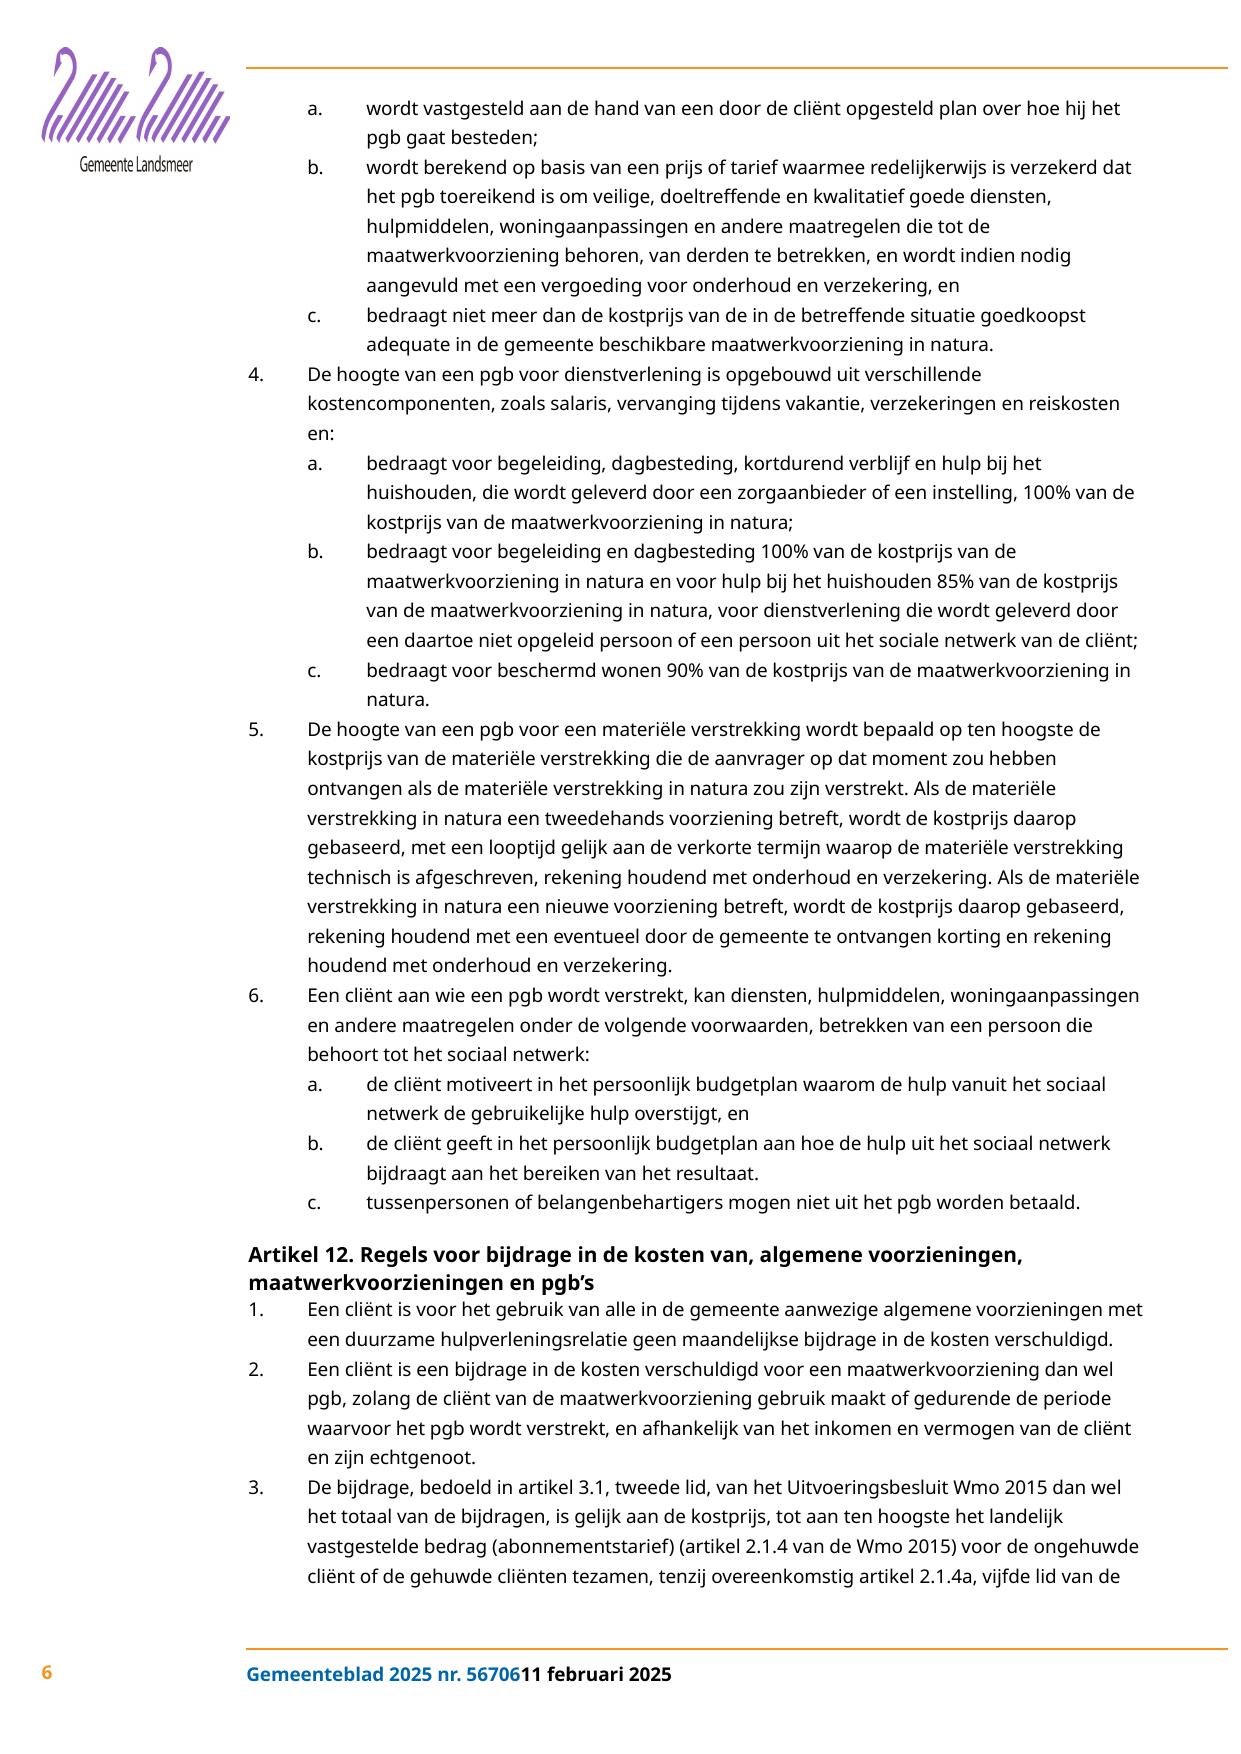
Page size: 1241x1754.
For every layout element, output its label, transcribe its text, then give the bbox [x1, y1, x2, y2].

text Artikel 12. Regels voor bijdrage in de kosten van, algemene voorzieningen, maatwerkvoorzieningen en pgb’s [248, 1240, 1152, 1297]
picture [41, 47, 231, 172]
list bedraagt voor begeleiding en dagbesteding 100% van de kostprijs van de maatwerkvoorziening in natura en voor hulp bij het huishouden 85% van de kostprijs van de maatwerkvoorziening in natura, voor dienstverlening die wordt geleverd door een daartoe niet opgeleid persoon of een persoon uit het sociale netwerk van de cliënt; [307, 538, 1152, 653]
list wordt vastgesteld aan de hand van een door de cliënt opgesteld plan over hoe hij het pgb gaat besteden; [307, 95, 1152, 150]
list de cliënt geeft in het persoonlijk budgetplan aan hoe de hulp uit het sociaal netwerk bijdraagt aan het bereiken van het resultaat. [307, 1130, 1152, 1186]
list Een cliënt is voor het gebruik van alle in de gemeente aanwezige algemene voorzieningen met een duurzame hulpverleningsrelatie geen maandelijkse bijdrage in de kosten verschuldigd. [248, 1297, 1152, 1352]
list bedraagt voor beschermd wonen 90% van de kostprijs van de maatwerkvoorziening in natura. [307, 657, 1152, 712]
list De hoogte van een pgb voor dienstverlening is opgebouwd uit verschillende kostencomponenten, zoals salaris, vervanging tijdens vakantie, verzekeringen en reiskosten en: [248, 361, 1152, 446]
list de cliënt motiveert in het persoonlijk budgetplan waarom de hulp vanuit het sociaal netwerk de gebruikelijke hulp overstijgt, en [307, 1071, 1152, 1126]
list Een cliënt is een bijdrage in de kosten verschuldigd voor een maatwerkvoorziening dan wel pgb, zolang de cliënt van de maatwerkvoorziening gebruik maakt of gedurende de periode waarvoor het pgb wordt verstrekt, en afhankelijk van het inkomen en vermogen van de cliënt en zijn echtgenoot. [248, 1356, 1152, 1470]
list De bijdrage, bedoeld in artikel 3.1, tweede lid, van het Uitvoeringsbesluit Wmo 2015 dan wel het totaal van de bijdragen, is gelijk aan de kostprijs, tot aan ten hoogste het landelijk vastgestelde bedrag (abonnementstarief) (artikel 2.1.4 van de Wmo 2015) voor de ongehuwde cliënt of de gehuwde cliënten tezamen, tenzij overeenkomstig artikel 2.1.4a, vijfde lid van de [248, 1474, 1152, 1589]
list bedraagt niet meer dan de kostprijs van de in de betreffende situatie goedkoopst adequate in de gemeente beschikbare maatwerkvoorziening in natura. [307, 302, 1152, 357]
list bedraagt voor begeleiding, dagbesteding, kortdurend verblijf en hulp bij het huishouden, die wordt geleverd door een zorgaanbieder of een instelling, 100% van de kostprijs van de maatwerkvoorziening in natura; [307, 450, 1152, 535]
list De hoogte van een pgb voor een materiële verstrekking wordt bepaald op ten hoogste de kostprijs van de materiële verstrekking die de aanvrager op dat moment zou hebben ontvangen als de materiële verstrekking in natura zou zijn verstrekt. Als de materiële verstrekking in natura een tweedehands voorziening betreft, wordt de kostprijs daarop gebaseerd, met een looptijd gelijk aan de verkorte termijn waarop de materiële verstrekking technisch is afgeschreven, rekening houdend met onderhoud en verzekering. Als de materiële verstrekking in natura een nieuwe voorziening betreft, wordt de kostprijs daarop gebaseerd, rekening houdend met een eventueel door de gemeente te ontvangen korting en rekening houdend met onderhoud en verzekering. [248, 716, 1152, 978]
list tussenpersonen of belangenbehartigers mogen niet uit het pgb worden betaald. [307, 1189, 1152, 1215]
list wordt berekend op basis van een prijs of tarief waarmee redelijkerwijs is verzekerd dat het pgb toereikend is om veilige, doeltreffende en kwalitatief goede diensten, hulpmiddelen, woningaanpassingen en andere maatregelen die tot de maatwerkvoorziening behoren, van derden te betrekken, en wordt indien nodig aangevuld met een vergoeding voor onderhoud en verzekering, en [307, 154, 1152, 298]
list Een cliënt aan wie een pgb wordt verstrekt, kan diensten, hulpmiddelen, woningaanpassingen en andere maatregelen onder de volgende voorwaarden, betrekken van een persoon die behoort tot het sociaal netwerk: [248, 982, 1152, 1067]
